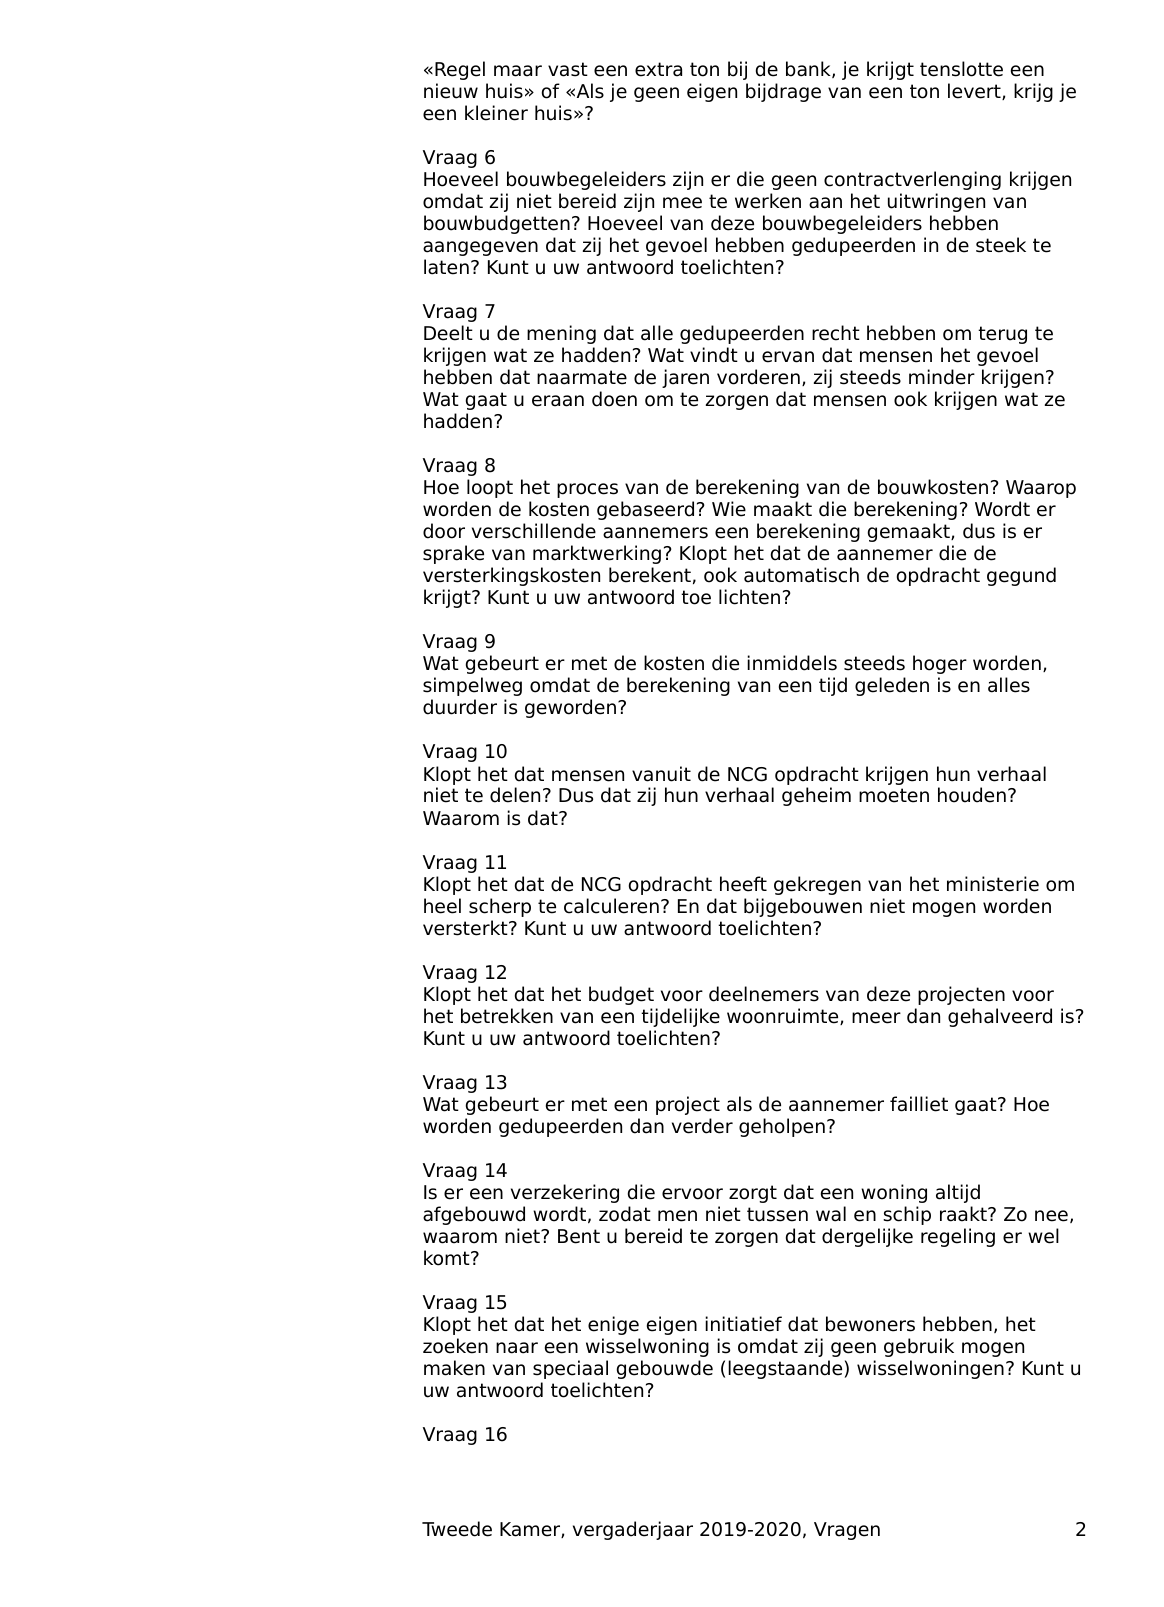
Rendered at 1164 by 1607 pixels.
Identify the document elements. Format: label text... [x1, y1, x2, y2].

text Vraag 7 [422, 301, 1087, 323]
text Klopt het dat mensen vanuit de NCG opdracht krijgen hun verhaal niet te delen? Dus dat zij hun verhaal geheim moeten houden? Waarom is dat? [422, 763, 1087, 829]
text Wat gebeurt er met een project als de aannemer failliet gaat? Hoe worden gedupeerden dan verder geholpen? [422, 1094, 1087, 1138]
text Klopt het dat de NCG opdracht heeft gekregen van het ministerie om heel scherp te calculeren? En dat bijgebouwen niet mogen worden versterkt? Kunt u uw antwoord toelichten? [422, 873, 1087, 939]
text Deelt u de mening dat alle gedupeerden recht hebben om terug te krijgen wat ze hadden? Wat vindt u ervan dat mensen het gevoel hebben dat naarmate de jaren vorderen, zij steeds minder krijgen? Wat gaat u eraan doen om te zorgen dat mensen ook krijgen wat ze hadden? [422, 323, 1087, 433]
text Vraag 10 [422, 741, 1087, 763]
text Klopt het dat het budget voor deelnemers van deze projecten voor het betrekken van een tijdelijke woonruimte, meer dan gehalveerd is? Kunt u uw antwoord toelichten? [422, 984, 1087, 1049]
text Is er een verzekering die ervoor zorgt dat een woning altijd afgebouwd wordt, zodat men niet tussen wal en schip raakt? Zo nee, waarom niet? Bent u bereid te zorgen dat dergelijke regeling er wel komt? [422, 1182, 1087, 1270]
text Vraag 8 [422, 455, 1087, 477]
text Vraag 12 [422, 962, 1087, 984]
text Vraag 6 [422, 147, 1087, 169]
text Vraag 14 [422, 1160, 1087, 1182]
text Vraag 15 [422, 1292, 1087, 1314]
text Vraag 16 [422, 1424, 1087, 1446]
text Wat gebeurt er met de kosten die inmiddels steeds hoger worden, simpelweg omdat de berekening van een tijd geleden is en alles duurder is geworden? [422, 653, 1087, 719]
text «Regel maar vast een extra ton bij de bank, je krijgt tenslotte een nieuw huis» of «Als je geen eigen bijdrage van een ton levert, krijg je een kleiner huis»? [422, 59, 1087, 125]
text Vraag 13 [422, 1072, 1087, 1094]
text Hoeveel bouwbegeleiders zijn er die geen contractverlenging krijgen omdat zij niet bereid zijn mee te werken aan het uitwringen van bouwbudgetten? Hoeveel van deze bouwbegeleiders hebben aangegeven dat zij het gevoel hebben gedupeerden in de steek te laten? Kunt u uw antwoord toelichten? [422, 169, 1087, 279]
text Hoe loopt het proces van de berekening van de bouwkosten? Waarop worden de kosten gebaseerd? Wie maakt die berekening? Wordt er door verschillende aannemers een berekening gemaakt, dus is er sprake van marktwerking? Klopt het dat de aannemer die de versterkingskosten berekent, ook automatisch de opdracht gegund krijgt? Kunt u uw antwoord toe lichten? [422, 477, 1087, 609]
text Vraag 9 [422, 631, 1087, 653]
text Vraag 11 [422, 852, 1087, 873]
text Klopt het dat het enige eigen initiatief dat bewoners hebben, het zoeken naar een wisselwoning is omdat zij geen gebruik mogen maken van speciaal gebouwde (leegstaande) wisselwoningen? Kunt u uw antwoord toelichten? [422, 1314, 1087, 1402]
